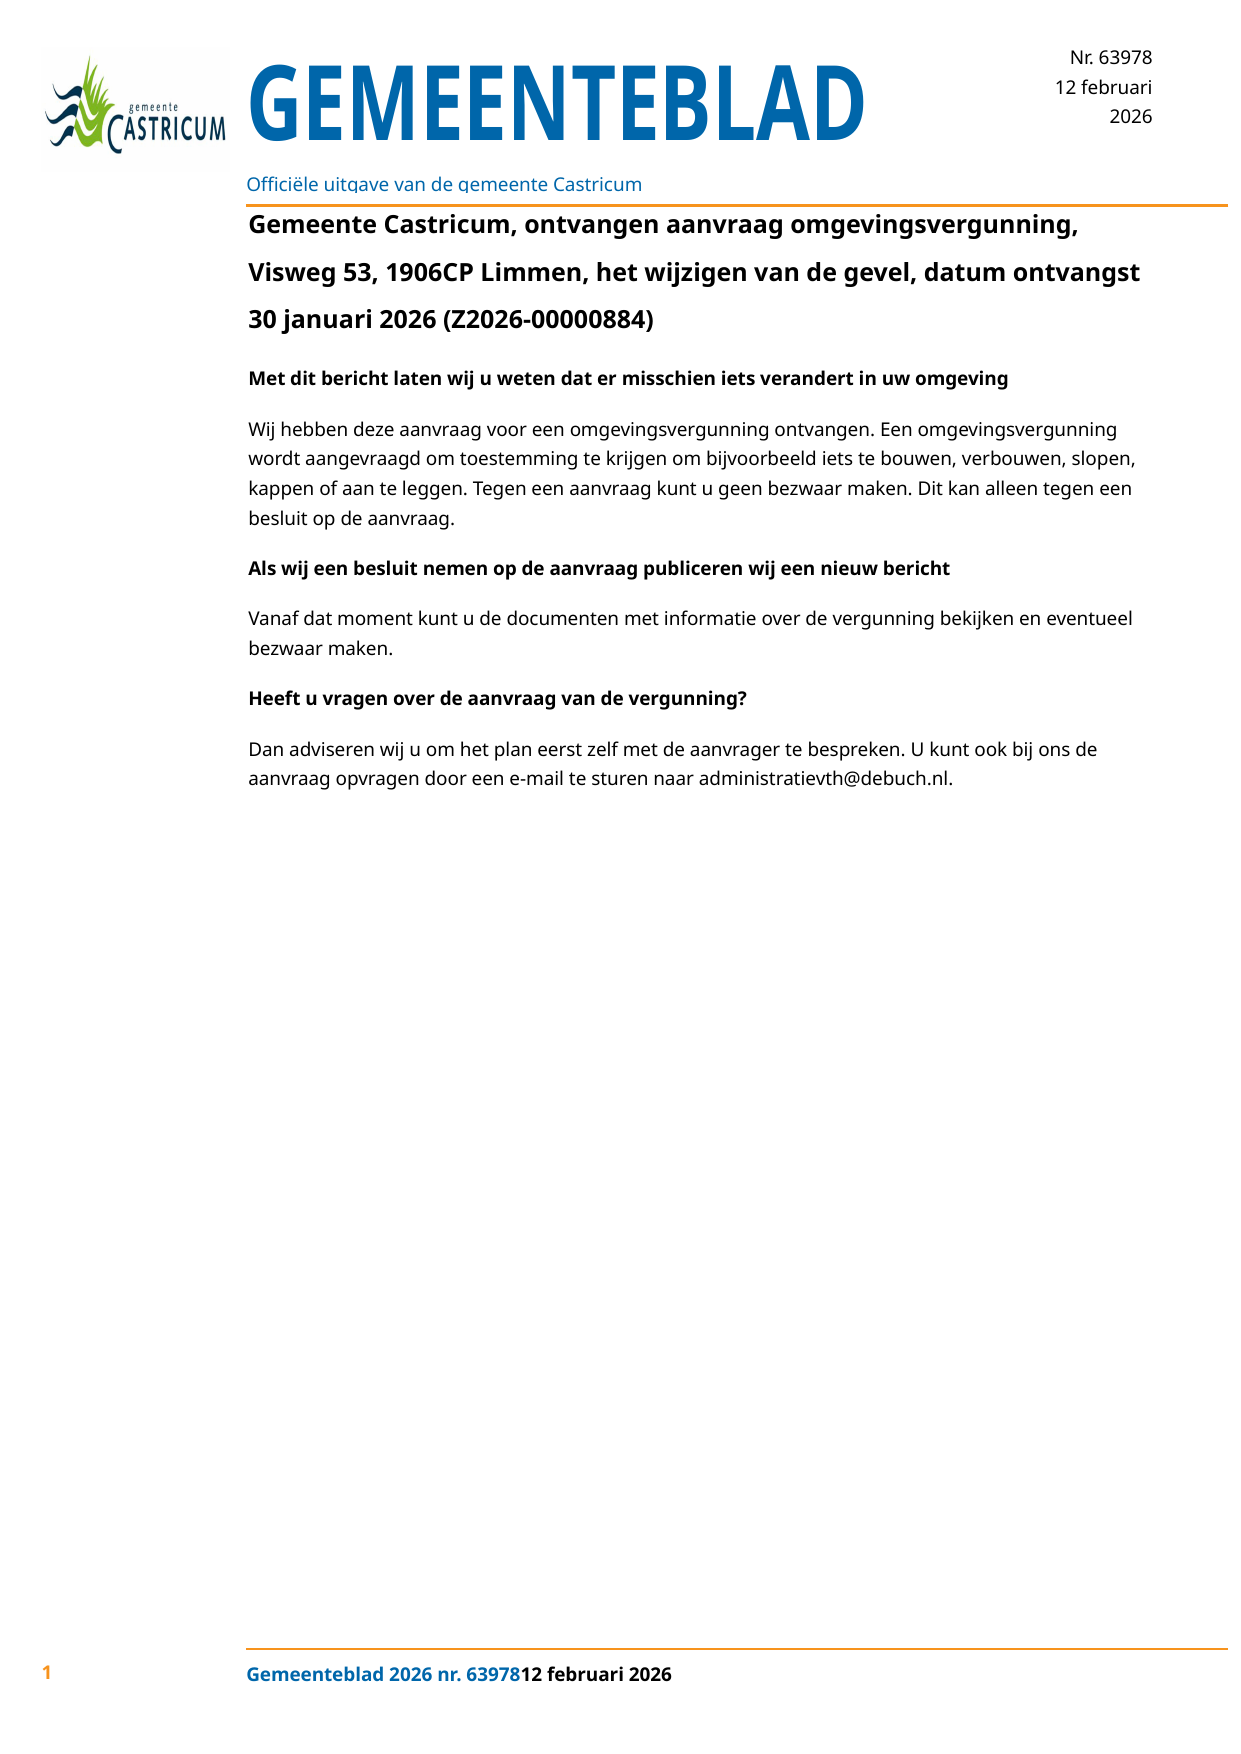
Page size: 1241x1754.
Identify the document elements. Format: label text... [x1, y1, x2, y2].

text Wij hebben deze aanvraag voor een omgevingsvergunning ontvangen. Een omgevingsvergunning wordt aangevraagd om toestemming te krijgen om bijvoorbeeld iets te bouwen, verbouwen, slopen, kappen of aan te leggen. Tegen een aanvraag kunt u geen bezwaar maken. Dit kan alleen tegen een besluit op de aanvraag. [248, 416, 1152, 530]
text Met dit bericht laten wij u weten dat er misschien iets verandert in uw omgeving [248, 366, 1152, 391]
picture [41, 47, 231, 172]
text Dan adviseren wij u om het plan eerst zelf met de aanvrager te bespreken. U kunt ook bij ons de aanvraag opvragen door een e-mail te sturen naar administratievth@debuch.nl. [248, 736, 1152, 791]
text Vanaf dat moment kunt u de documenten met informatie over de vergunning bekijken en eventueel bezwaar maken. [248, 606, 1152, 661]
text Als wij een besluit nemen op de aanvraag publiceren wij een nieuw bericht [248, 555, 1152, 581]
text Heeft u vragen over de aanvraag van de vergunning? [248, 686, 1152, 711]
text Gemeente Castricum, ontvangen aanvraag omgevingsvergunning, Visweg 53, 1906CP Limmen, het wijzigen van de gevel, datum ontvangst 30 januari 2026 (Z2026-00000884) [248, 207, 1152, 336]
